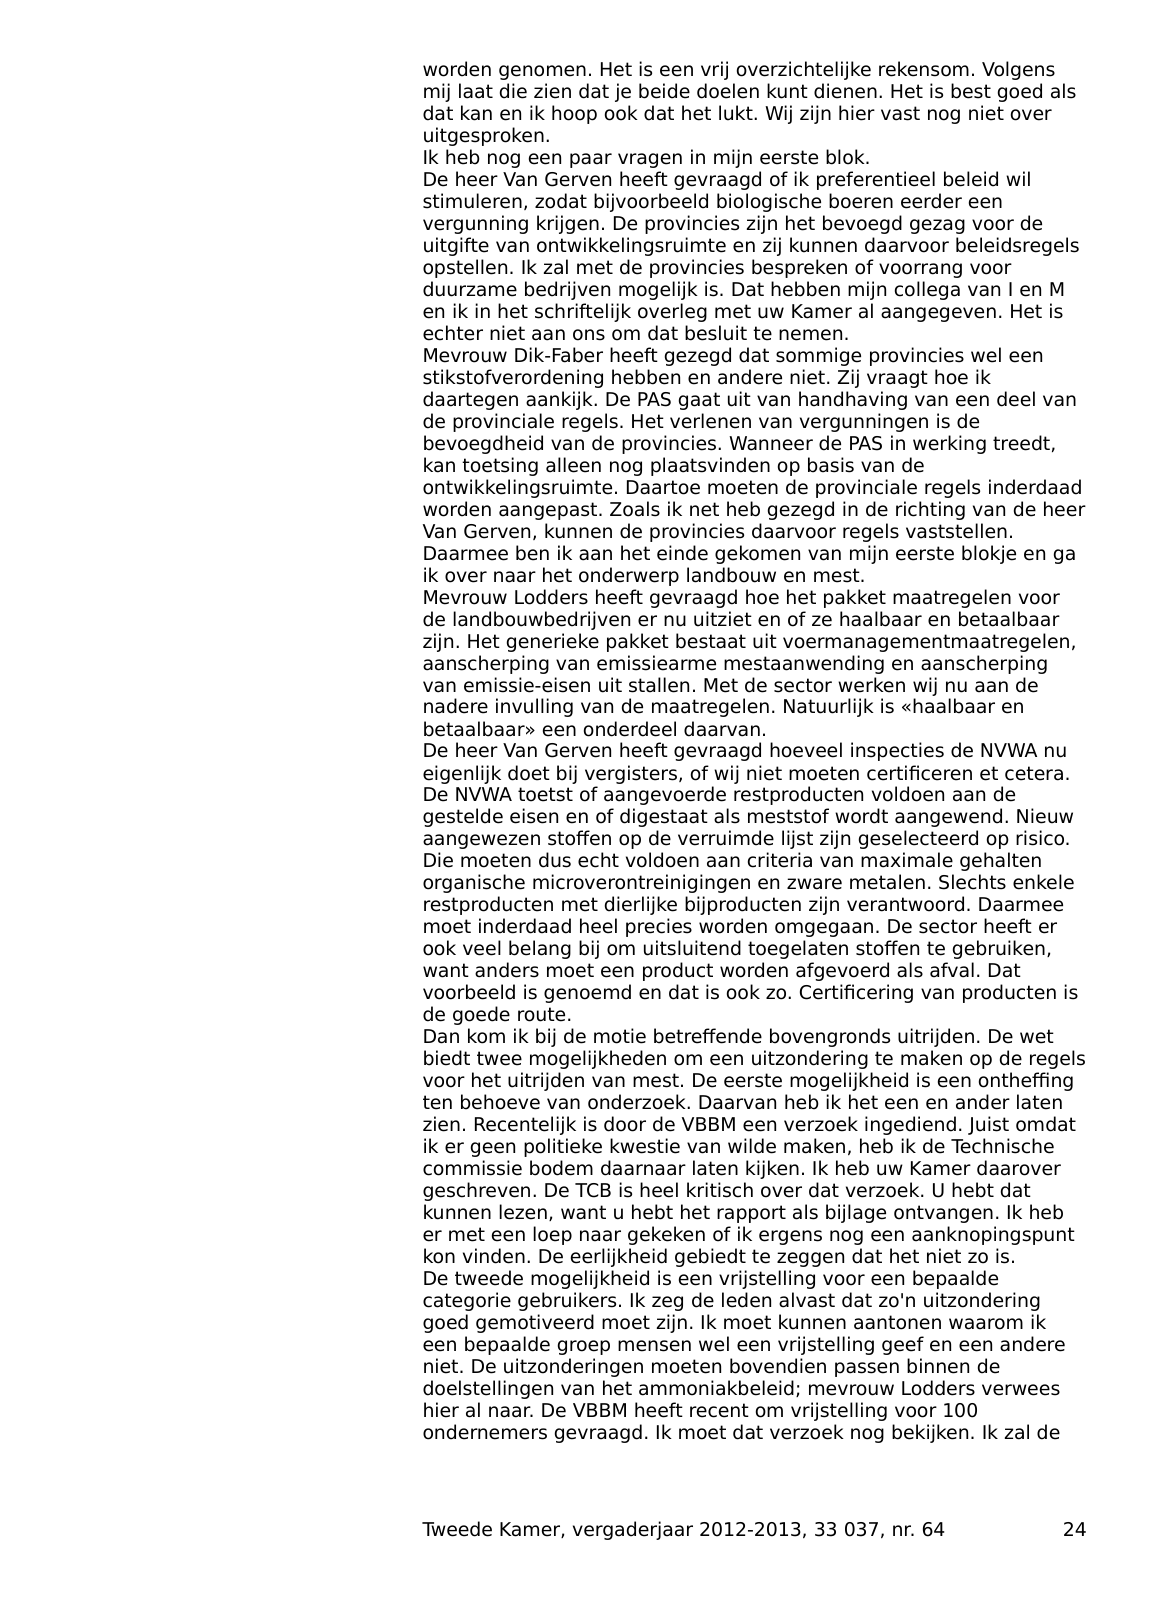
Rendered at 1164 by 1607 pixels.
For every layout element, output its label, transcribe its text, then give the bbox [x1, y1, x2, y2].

text De heer Van Gerven heeft gevraagd of ik preferentieel beleid wil stimuleren, zodat bijvoorbeeld biologische boeren eerder een vergunning krijgen. De provincies zijn het bevoegd gezag voor de uitgifte van ontwikkelingsruimte en zij kunnen daarvoor beleidsregels opstellen. Ik zal met de provincies bespreken of voorrang voor duurzame bedrijven mogelijk is. Dat hebben mijn collega van I en M en ik in het schriftelijk overleg met uw Kamer al aangegeven. Het is echter niet aan ons om dat besluit te nemen. [422, 169, 1087, 345]
text Mevrouw Dik-Faber heeft gezegd dat sommige provincies wel een stikstofverordening hebben en andere niet. Zij vraagt hoe ik daartegen aankijk. De PAS gaat uit van handhaving van een deel van de provinciale regels. Het verlenen van vergunningen is de bevoegdheid van de provincies. Wanneer de PAS in werking treedt, kan toetsing alleen nog plaatsvinden op basis van de ontwikkelingsruimte. Daartoe moeten de provinciale regels inderdaad worden aangepast. Zoals ik net heb gezegd in de richting van de heer Van Gerven, kunnen de provincies daarvoor regels vaststellen. [422, 345, 1087, 543]
text worden genomen. Het is een vrij overzichtelijke rekensom. Volgens mij laat die zien dat je beide doelen kunt dienen. Het is best goed als dat kan en ik hoop ook dat het lukt. Wij zijn hier vast nog niet over uitgesproken. [422, 59, 1087, 147]
text Ik heb nog een paar vragen in mijn eerste blok. [422, 147, 1087, 169]
text Dan kom ik bij de motie betreffende bovengronds uitrijden. De wet biedt twee mogelijkheden om een uitzondering te maken op de regels voor het uitrijden van mest. De eerste mogelijkheid is een ontheffing ten behoeve van onderzoek. Daarvan heb ik het een en ander laten zien. Recentelijk is door de VBBM een verzoek ingediend. Juist omdat ik er geen politieke kwestie van wilde maken, heb ik de Technische commissie bodem daarnaar laten kijken. Ik heb uw Kamer daarover geschreven. De TCB is heel kritisch over dat verzoek. U hebt dat kunnen lezen, want u hebt het rapport als bijlage ontvangen. Ik heb er met een loep naar gekeken of ik ergens nog een aanknopingspunt kon vinden. De eerlijkheid gebiedt te zeggen dat het niet zo is. [422, 1026, 1087, 1268]
text De tweede mogelijkheid is een vrijstelling voor een bepaalde categorie gebruikers. Ik zeg de leden alvast dat zo'n uitzondering goed gemotiveerd moet zijn. Ik moet kunnen aantonen waarom ik een bepaalde groep mensen wel een vrijstelling geef en een andere niet. De uitzonderingen moeten bovendien passen binnen de doelstellingen van het ammoniakbeleid; mevrouw Lodders verwees hier al naar. De VBBM heeft recent om vrijstelling voor 100 ondernemers gevraagd. Ik moet dat verzoek nog bekijken. Ik zal de [422, 1268, 1087, 1444]
text Mevrouw Lodders heeft gevraagd hoe het pakket maatregelen voor de landbouwbedrijven er nu uitziet en of ze haalbaar en betaalbaar zijn. Het generieke pakket bestaat uit voermanagementmaatregelen, aanscherping van emissiearme mestaanwending en aanscherping van emissie-eisen uit stallen. Met de sector werken wij nu aan de nadere invulling van de maatregelen. Natuurlijk is «haalbaar en betaalbaar» een onderdeel daarvan. [422, 587, 1087, 740]
text De heer Van Gerven heeft gevraagd hoeveel inspecties de NVWA nu eigenlijk doet bij vergisters, of wij niet moeten certificeren et cetera. De NVWA toetst of aangevoerde restproducten voldoen aan de gestelde eisen en of digestaat als meststof wordt aangewend. Nieuw aangewezen stoffen op de verruimde lijst zijn geselecteerd op risico. Die moeten dus echt voldoen aan criteria van maximale gehalten organische microverontreinigingen en zware metalen. Slechts enkele restproducten met dierlijke bijproducten zijn verantwoord. Daarmee moet inderdaad heel precies worden omgegaan. De sector heeft er ook veel belang bij om uitsluitend toegelaten stoffen te gebruiken, want anders moet een product worden afgevoerd als afval. Dat voorbeeld is genoemd en dat is ook zo. Certificering van producten is de goede route. [422, 740, 1087, 1026]
text Daarmee ben ik aan het einde gekomen van mijn eerste blokje en ga ik over naar het onderwerp landbouw en mest. [422, 543, 1087, 587]
